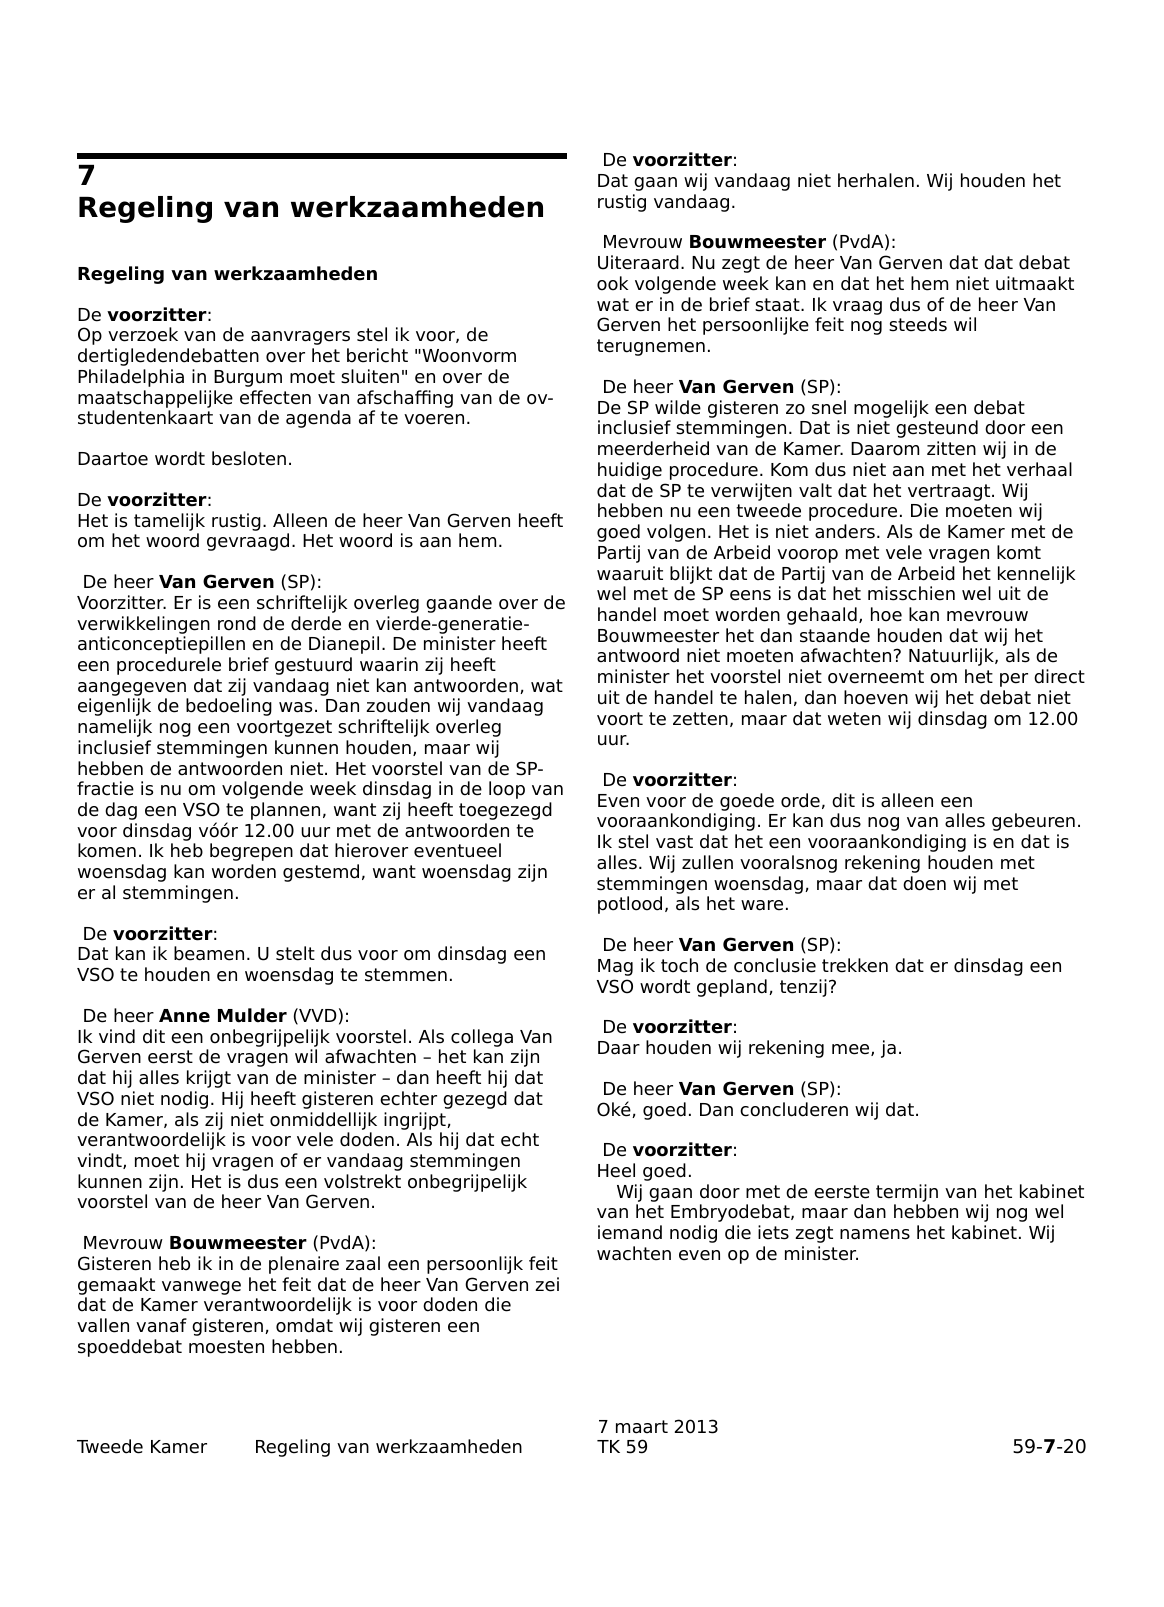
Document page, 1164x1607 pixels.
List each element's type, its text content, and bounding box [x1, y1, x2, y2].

text De heer Van Gerven (SP): [77, 572, 567, 593]
text De heer Van Gerven (SP): [596, 377, 1087, 397]
text De heer Van Gerven (SP): [596, 935, 1087, 956]
text Uiteraard. Nu zegt de heer Van Gerven dat dat debat ook volgende week kan en dat het hem niet uitmaakt wat er in de brief staat. Ik vraag dus of de heer Van Gerven het persoonlijke feit nog steeds wil terugnemen. [596, 253, 1087, 357]
text De voorzitter: [596, 150, 1087, 171]
text De heer Anne Mulder (VVD): [77, 1006, 567, 1026]
text Wij gaan door met de eerste termijn van het kabinet van het Embryodebat, maar dan hebben wij nog wel iemand nodig die iets zegt namens het kabinet. Wij wachten even op de minister. [596, 1182, 1087, 1264]
text De voorzitter: [596, 1017, 1087, 1038]
text Dat kan ik beamen. U stelt dus voor om dinsdag een VSO te houden en woensdag te stemmen. [77, 944, 567, 986]
text Op verzoek van de aanvragers stel ik voor, de dertigledendebatten over het bericht "Woonvorm Philadelphia in Burgum moet sluiten" en over de maatschappelijke effecten van afschaffing van de ov-studentenkaart van de agenda af te voeren. [77, 325, 567, 429]
text De heer Van Gerven (SP): [596, 1079, 1087, 1099]
text Mevrouw Bouwmeester (PvdA): [596, 232, 1087, 253]
text Even voor de goede orde, dit is alleen een vooraankondiging. Er kan dus nog van alles gebeuren. Ik stel vast dat het een vooraankondiging is en dat is alles. Wij zullen vooralsnog rekening houden met stemmingen woensdag, maar dat doen wij met potlood, als het ware. [596, 791, 1087, 915]
text De voorzitter: [77, 304, 567, 325]
text Dat gaan wij vandaag niet herhalen. Wij houden het rustig vandaag. [596, 171, 1087, 212]
text Mevrouw Bouwmeester (PvdA): [77, 1233, 567, 1254]
text Gisteren heb ik in de plenaire zaal een persoonlijk feit gemaakt vanwege het feit dat de heer Van Gerven zei dat de Kamer verantwoordelijk is voor doden die vallen vanaf gisteren, omdat wij gisteren een spoeddebat moesten hebben. [77, 1254, 567, 1357]
text De SP wilde gisteren zo snel mogelijk een debat inclusief stemmingen. Dat is niet gesteund door een meerderheid van de Kamer. Daarom zitten wij in de huidige procedure. Kom dus niet aan met het verhaal dat de SP te verwijten valt dat het vertraagt. Wij hebben nu een tweede procedure. Die moeten wij goed volgen. Het is niet anders. Als de Kamer met de Partij van de Arbeid voorop met vele vragen komt waaruit blijkt dat de Partij van de Arbeid het kennelijk wel met de SP eens is dat het misschien wel uit de handel moet worden gehaald, hoe kan mevrouw Bouwmeester het dan staande houden dat wij het antwoord niet moeten afwachten? Natuurlijk, als de minister het voorstel niet overneemt om het per direct uit de handel te halen, dan hoeven wij het debat niet voort te zetten, maar dat weten wij dinsdag om 12.00 uur. [596, 397, 1087, 750]
text Voorzitter. Er is een schriftelijk overleg gaande over de verwikkelingen rond de derde en vierde-generatie-anticonceptiepillen en de Dianepil. De minister heeft een procedurele brief gestuurd waarin zij heeft aangegeven dat zij vandaag niet kan antwoorden, wat eigenlijk de bedoeling was. Dan zouden wij vandaag namelijk nog een voortgezet schriftelijk overleg inclusief stemmingen kunnen houden, maar wij hebben de antwoorden niet. Het voorstel van de SP-fractie is nu om volgende week dinsdag in de loop van de dag een VSO te plannen, want zij heeft toegezegd voor dinsdag vóór 12.00 uur met de antwoorden te komen. Ik heb begrepen dat hierover eventueel woensdag kan worden gestemd, want woensdag zijn er al stemmingen. [77, 593, 567, 903]
text Het is tamelijk rustig. Alleen de heer Van Gerven heeft om het woord gevraagd. Het woord is aan hem. [77, 510, 567, 552]
text Mag ik toch de conclusie trekken dat er dinsdag een VSO wordt gepland, tenzij? [596, 956, 1087, 997]
text Regeling van werkzaamheden [77, 264, 567, 284]
text Daartoe wordt besloten. [77, 449, 567, 470]
text Heel goed. [596, 1161, 1087, 1182]
text Daar houden wij rekening mee, ja. [596, 1038, 1087, 1059]
text De voorzitter: [596, 1140, 1087, 1161]
text Ik vind dit een onbegrijpelijk voorstel. Als collega Van Gerven eerst de vragen wil afwachten – het kan zijn dat hij alles krijgt van de minister – dan heeft hij dat VSO niet nodig. Hij heeft gisteren echter gezegd dat de Kamer, als zij niet onmiddellijk ingrijpt, verantwoordelijk is voor vele doden. Als hij dat echt vindt, moet hij vragen of er vandaag stemmingen kunnen zijn. Het is dus een volstrekt onbegrijpelijk voorstel van de heer Van Gerven. [77, 1026, 567, 1213]
text De voorzitter: [596, 770, 1087, 791]
text De voorzitter: [77, 923, 567, 944]
text De voorzitter: [77, 490, 567, 510]
title 7 Regeling van werkzaamheden [77, 159, 567, 224]
text Oké, goed. Dan concluderen wij dat. [596, 1099, 1087, 1120]
